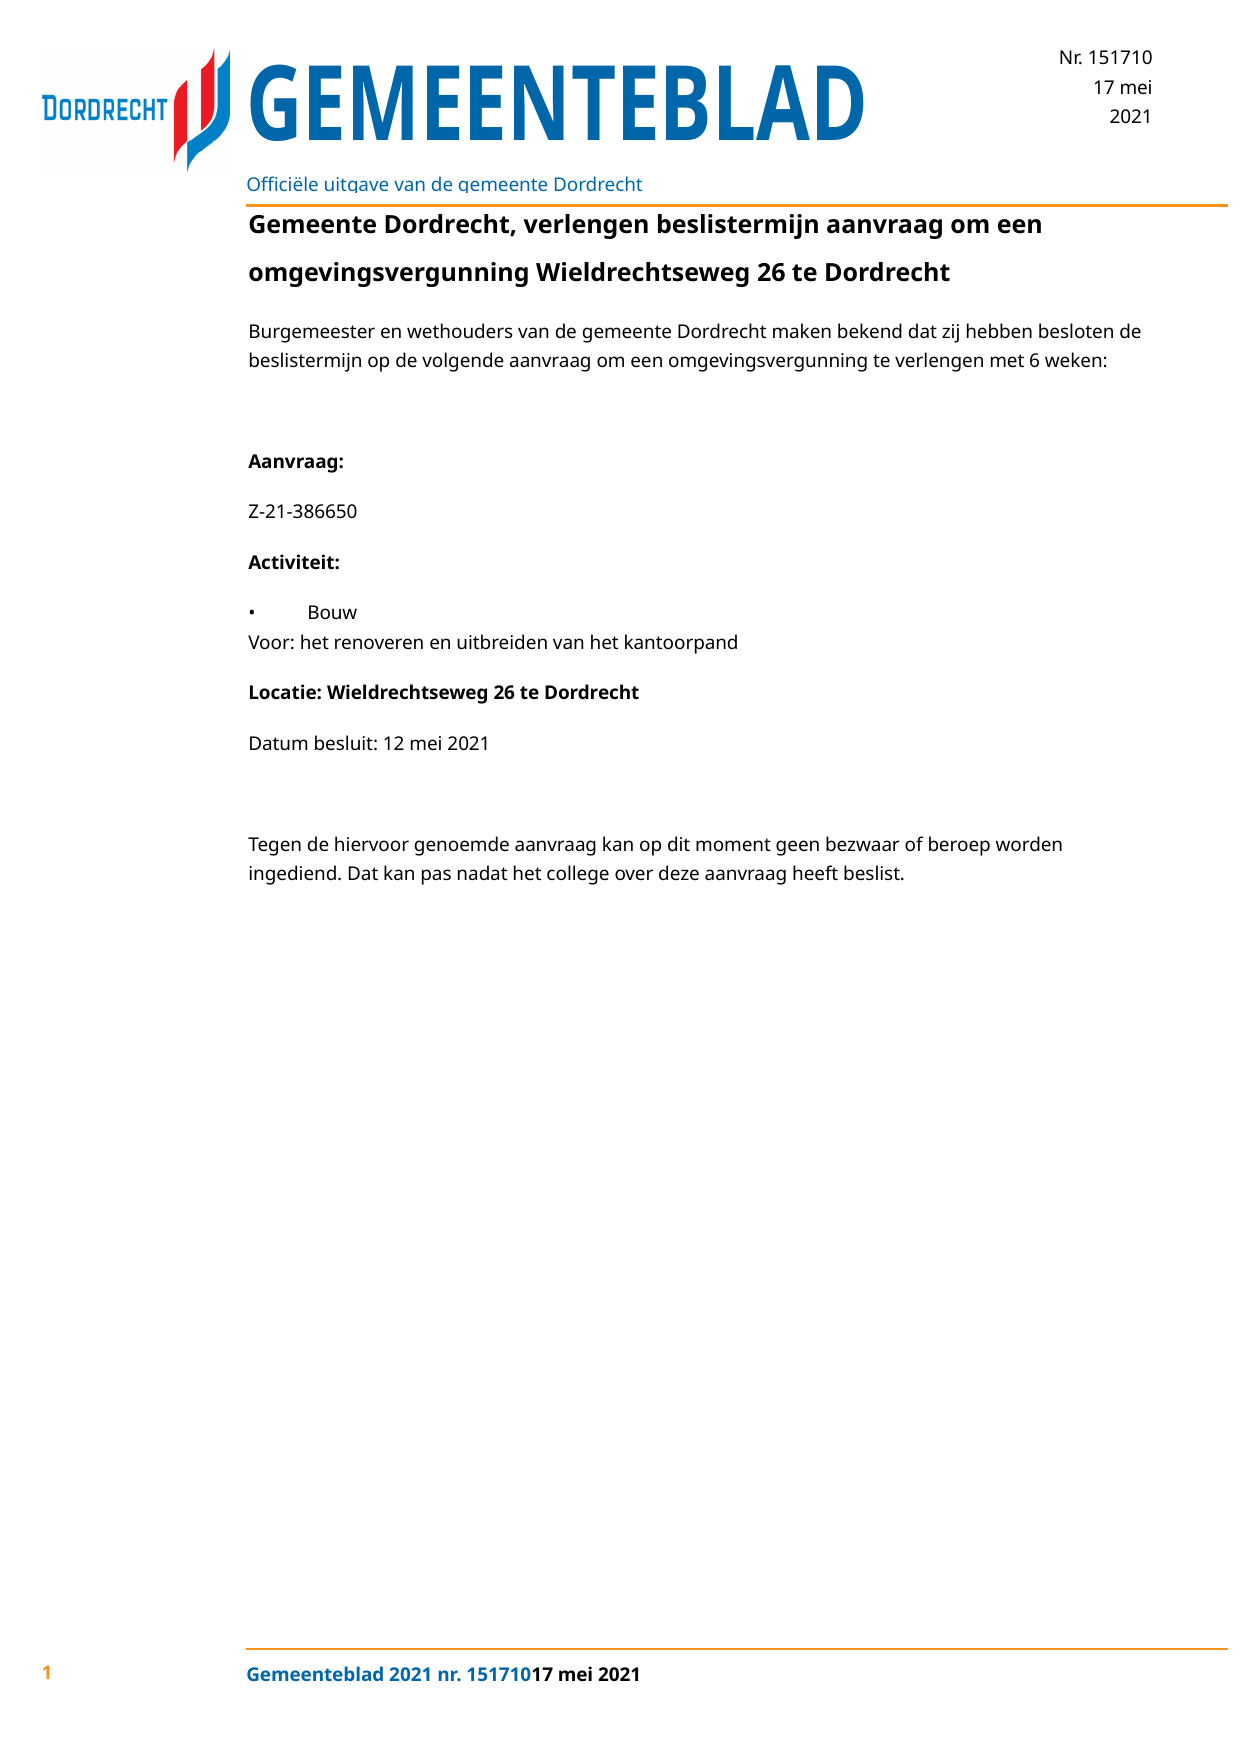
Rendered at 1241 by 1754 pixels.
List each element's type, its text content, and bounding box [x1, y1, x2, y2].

text Burgemeester en wethouders van de gemeente Dordrecht maken bekend dat zij hebben besloten de beslistermijn op de volgende aanvraag om een omgevingsvergunning te verlengen met 6 weken: [248, 318, 1152, 373]
text Aanvraag: [248, 448, 1152, 474]
text Gemeente Dordrecht, verlengen beslistermijn aanvraag om een omgevingsvergunning Wieldrechtseweg 26 te Dordrecht [248, 207, 1152, 288]
picture [41, 47, 231, 172]
text Z-21-386650 [248, 499, 1152, 524]
list Bouw [248, 599, 1152, 625]
text Voor: het renoveren en uitbreiden van het kantoorpand [248, 629, 1152, 655]
text Locatie: Wieldrechtseweg 26 te Dordrecht [248, 679, 1152, 705]
text Datum besluit: 12 mei 2021 [248, 730, 1152, 756]
text Activiteit: [248, 549, 1152, 575]
text Tegen de hiervoor genoemde aanvraag kan op dit moment geen bezwaar of beroep worden ingediend. Dat kan pas nadat het college over deze aanvraag heeft beslist. [248, 831, 1152, 886]
